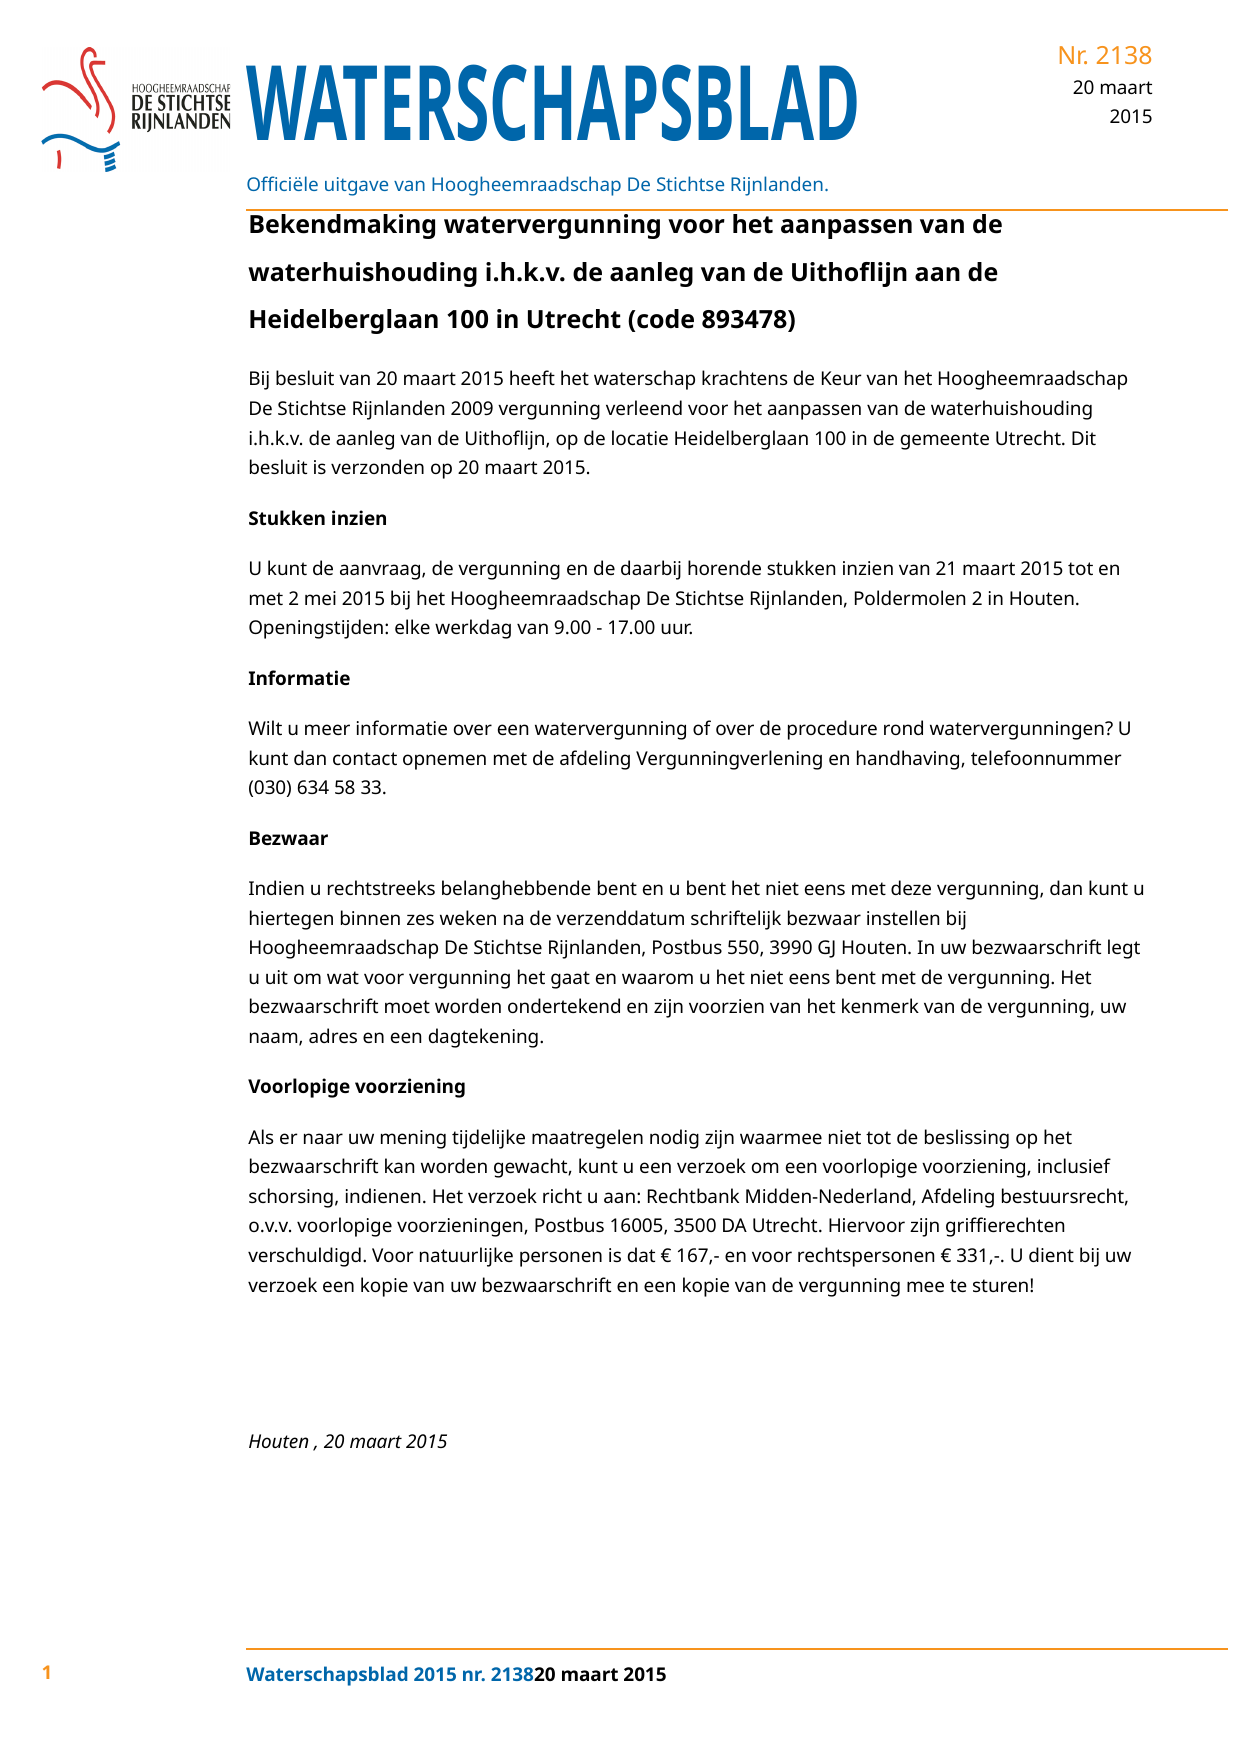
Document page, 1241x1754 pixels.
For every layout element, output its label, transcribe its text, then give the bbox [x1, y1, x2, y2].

text Informatie [248, 665, 1152, 690]
text Stukken inzien [248, 505, 1152, 530]
text Wilt u meer informatie over een watervergunning of over de procedure rond watervergunningen? U kunt dan contact opnemen met de afdeling Vergunningverlening en handhaving, telefoonnummer (030) 634 58 33. [248, 715, 1152, 800]
text Bezwaar [248, 825, 1152, 850]
text Bij besluit van 20 maart 2015 heeft het waterschap krachtens de Keur van het Hoogheemraadschap De Stichtse Rijnlanden 2009 vergunning verleend voor het aanpassen van de waterhuishouding i.h.k.v. de aanleg van de Uithoflijn, op de locatie Heidelberglaan 100 in de gemeente Utrecht. Dit besluit is verzonden op 20 maart 2015. [248, 366, 1152, 480]
text Indien u rechtstreeks belanghebbende bent en u bent het niet eens met deze vergunning, dan kunt u hiertegen binnen zes weken na de verzenddatum schriftelijk bezwaar instellen bij Hoogheemraadschap De Stichtse Rijnlanden, Postbus 550, 3990 GJ Houten. In uw bezwaarschrift legt u uit om wat voor vergunning het gaat en waarom u het niet eens bent met de vergunning. Het bezwaarschrift moet worden ondertekend en zijn voorzien van het kenmerk van de vergunning, uw naam, adres en een dagtekening. [248, 875, 1152, 1049]
text Bekendmaking watervergunning voor het aanpassen van de waterhuishouding i.h.k.v. de aanleg van de Uithoflijn aan de Heidelberglaan 100 in Utrecht (code 893478) [248, 211, 1152, 336]
text Voorlopige voorziening [248, 1073, 1152, 1099]
picture [41, 47, 231, 172]
text Als er naar uw mening tijdelijke maatregelen nodig zijn waarmee niet tot de beslissing op het bezwaarschrift kan worden gewacht, kunt u een verzoek om een voorlopige voorziening, inclusief schorsing, indienen. Het verzoek richt u aan: Rechtbank Midden-Nederland, Afdeling bestuursrecht, o.v.v. voorlopige voorzieningen, Postbus 16005, 3500 DA Utrecht. Hiervoor zijn griffierechten verschuldigd. Voor natuurlijke personen is dat € 167,- en voor rechtspersonen € 331,-. U dient bij uw verzoek een kopie van uw bezwaarschrift en een kopie van de vergunning mee te sturen! [248, 1124, 1152, 1297]
text U kunt de aanvraag, de vergunning en de daarbij horende stukken inzien van 21 maart 2015 tot en met 2 mei 2015 bij het Hoogheemraadschap De Stichtse Rijnlanden, Poldermolen 2 in Houten. Openingstijden: elke werkdag van 9.00 - 17.00 uur. [248, 555, 1152, 640]
text Houten , 20 maart 2015 [248, 1428, 1152, 1454]
